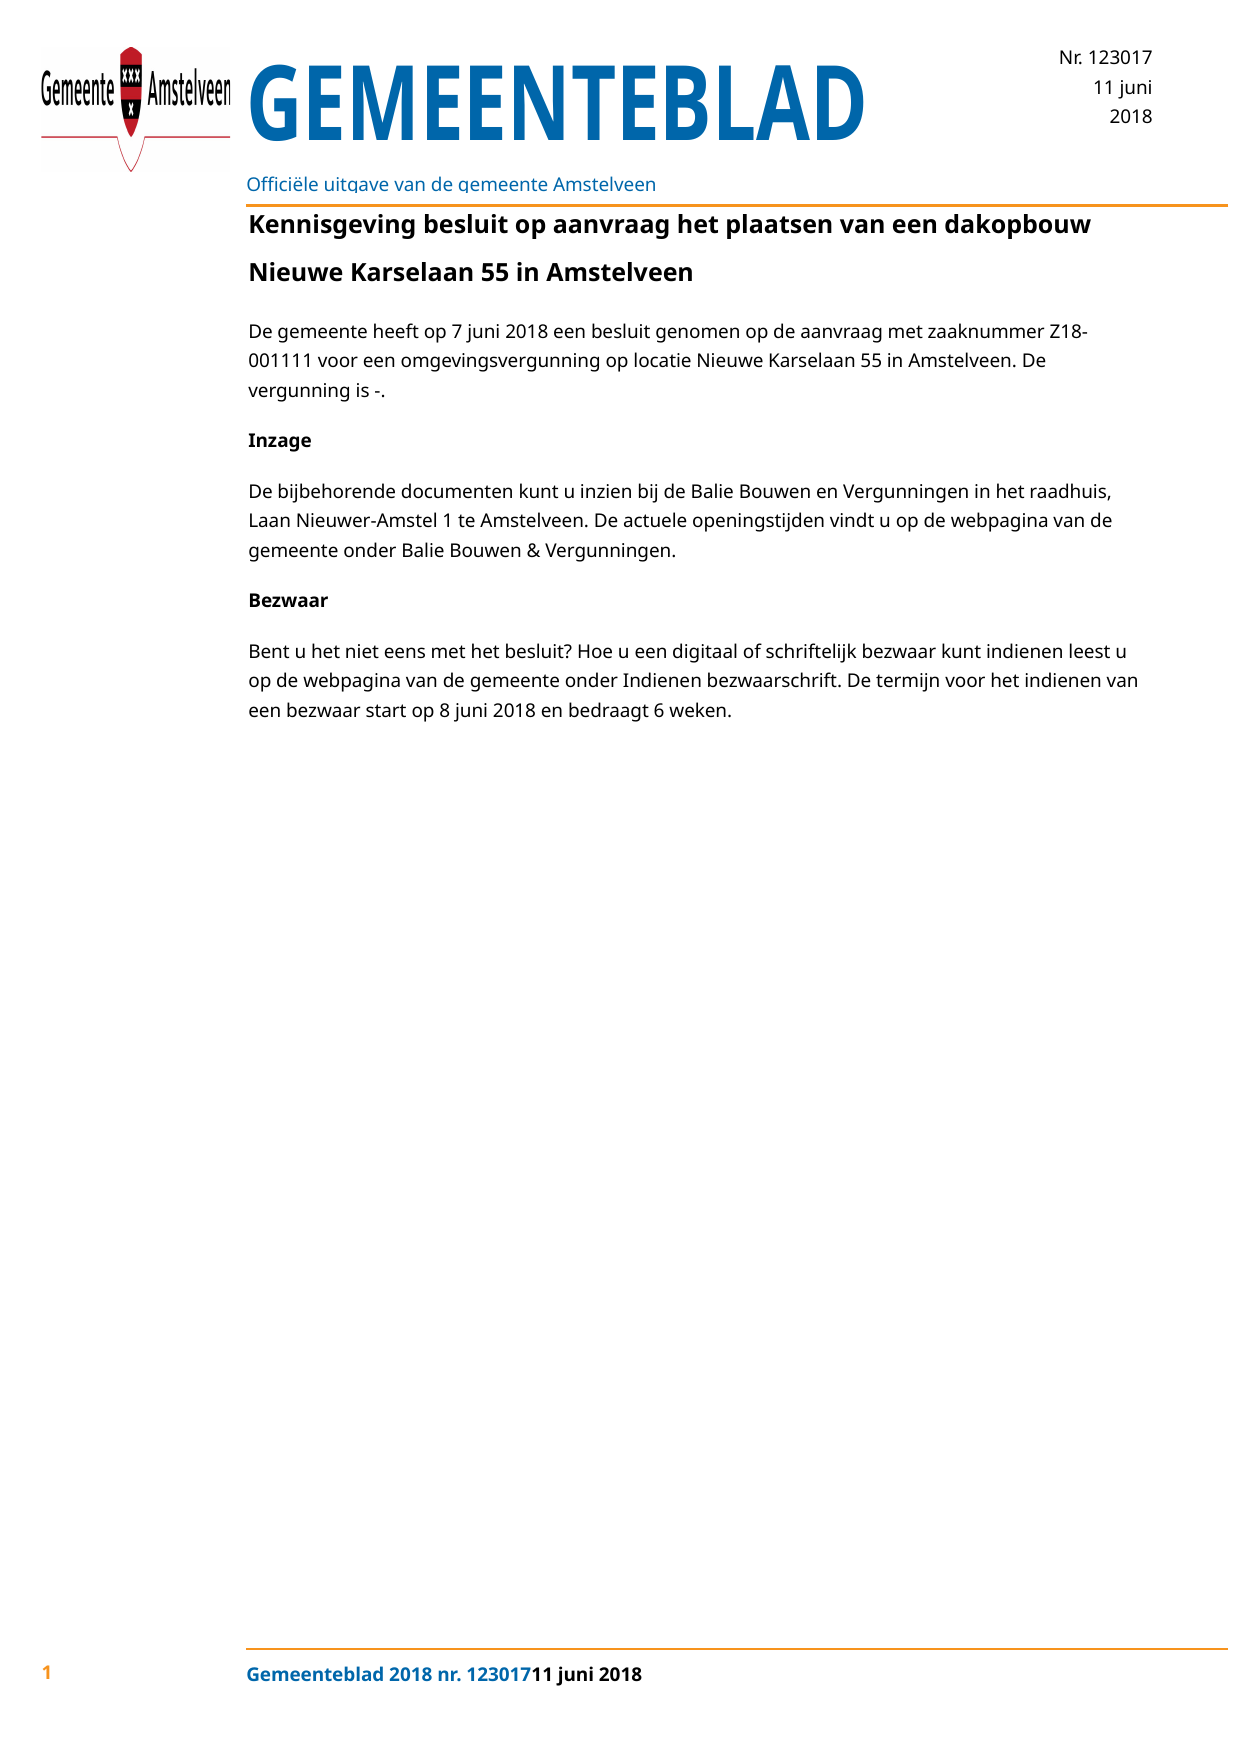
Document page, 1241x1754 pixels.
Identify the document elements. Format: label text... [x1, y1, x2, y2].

text Inzage [248, 427, 1152, 453]
text De bijbehorende documenten kunt u inzien bij de Balie Bouwen en Vergunningen in het raadhuis, Laan Nieuwer-Amstel 1 te Amstelveen. De actuele openingstijden vindt u op de webpagina van de gemeente onder Balie Bouwen & Vergunningen. [248, 478, 1152, 563]
text Kennisgeving besluit op aanvraag het plaatsen van een dakopbouw Nieuwe Karselaan 55 in Amstelveen [248, 207, 1152, 288]
text De gemeente heeft op 7 juni 2018 een besluit genomen op de aanvraag met zaaknummer Z18-001111 voor een omgevingsvergunning op locatie Nieuwe Karselaan 55 in Amstelveen. De vergunning is -. [248, 318, 1152, 403]
text Bent u het niet eens met het besluit? Hoe u een digitaal of schriftelijk bezwaar kunt indienen leest u op de webpagina van de gemeente onder Indienen bezwaarschrift. De termijn voor het indienen van een bezwaar start op 8 juni 2018 en bedraagt 6 weken. [248, 638, 1152, 723]
text Bezwaar [248, 587, 1152, 613]
picture [41, 47, 231, 172]
